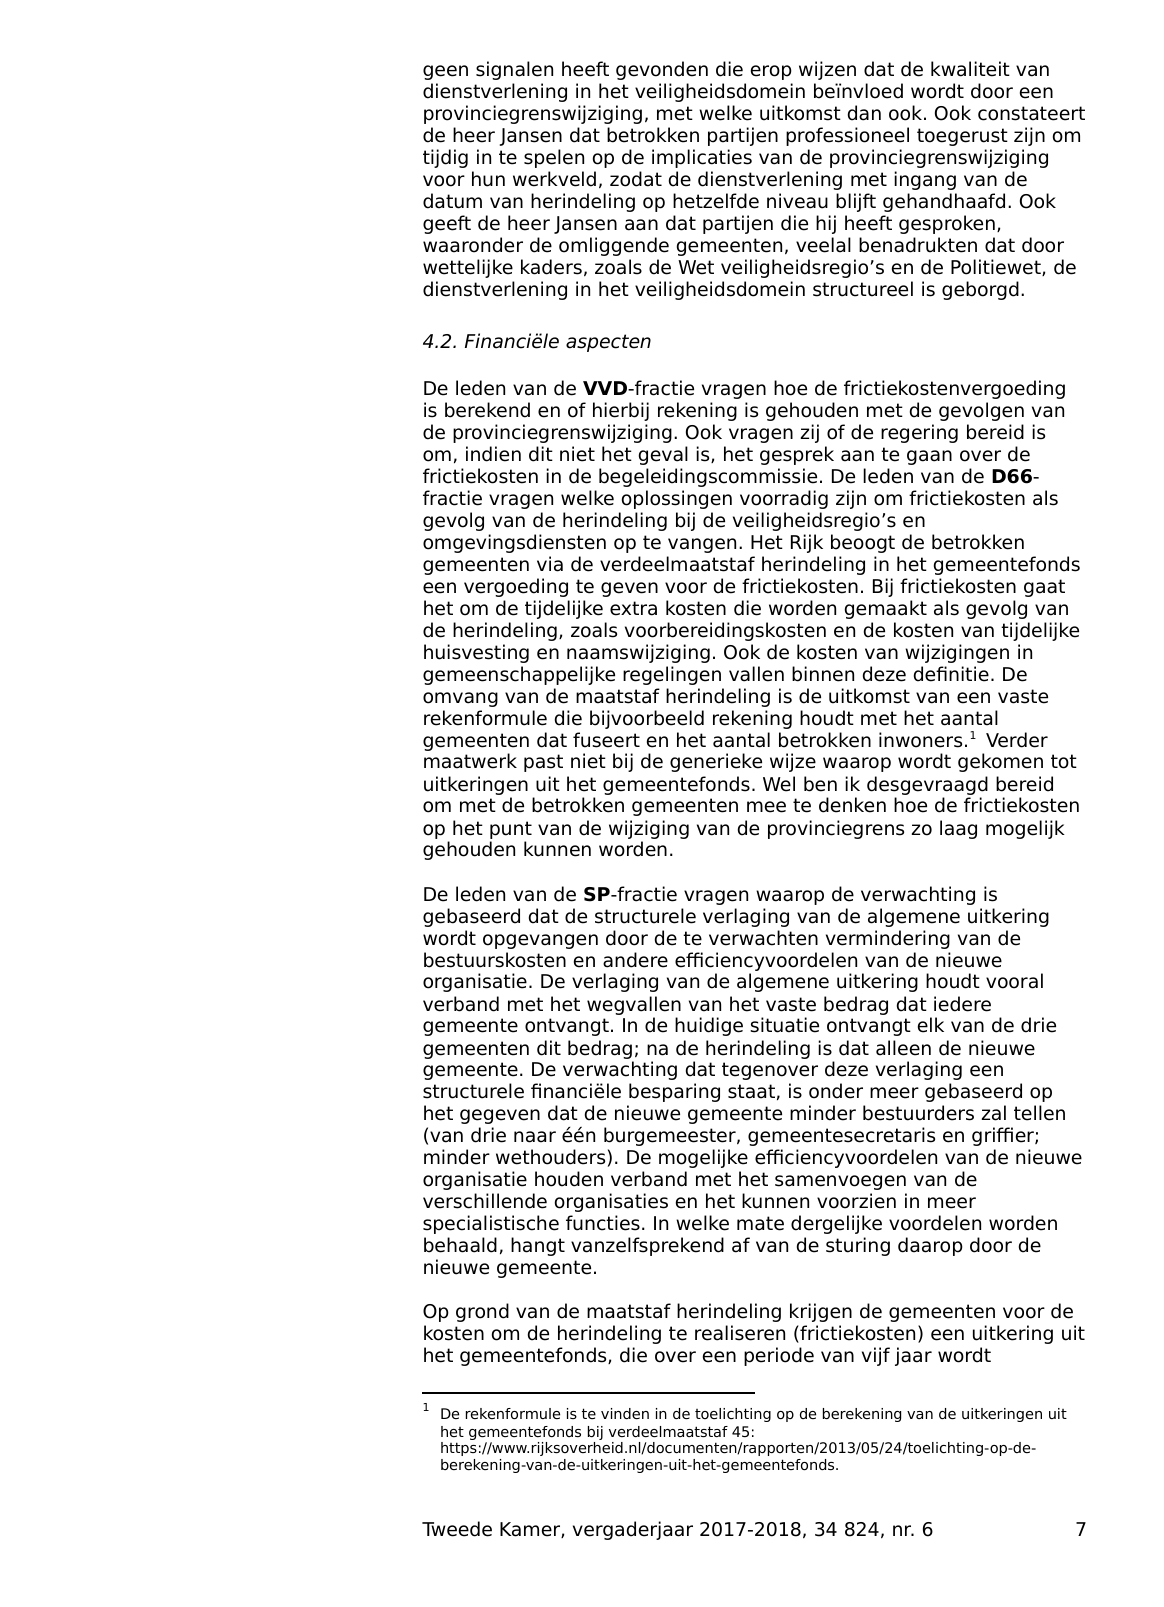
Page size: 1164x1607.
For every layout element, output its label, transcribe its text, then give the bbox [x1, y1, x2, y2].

text De leden van de VVD-fractie vragen hoe de frictiekostenvergoeding is berekend en of hierbij rekening is gehouden met de gevolgen van de provinciegrenswijziging. Ook vragen zij of de regering bereid is om, indien dit niet het geval is, het gesprek aan te gaan over de frictiekosten in de begeleidingscommissie. De leden van de D66-fractie vragen welke oplossingen voorradig zijn om frictiekosten als gevolg van de herindeling bij de veiligheidsregio’s en omgevingsdiensten op te vangen. Het Rijk beoogt de betrokken gemeenten via de verdeelmaatstaf herindeling in het gemeentefonds een vergoeding te geven voor de frictiekosten. Bij frictiekosten gaat het om de tijdelijke extra kosten die worden gemaakt als gevolg van de herindeling, zoals voorbereidingskosten en de kosten van tijdelijke huisvesting en naamswijziging. Ook de kosten van wijzigingen in gemeenschappelijke regelingen vallen binnen deze definitie. De omvang van de maatstaf herindeling is de uitkomst van een vaste rekenformule die bijvoorbeeld rekening houdt met het aantal gemeenten dat fuseert en het aantal betrokken inwoners. Verder maatwerk past niet bij de generieke wijze waarop wordt gekomen tot uitkeringen uit het gemeentefonds. Wel ben ik desgevraagd bereid om met de betrokken gemeenten mee te denken hoe de frictiekosten op het punt van de wijziging van de provinciegrens zo laag mogelijk gehouden kunnen worden. [422, 378, 1087, 861]
subtitle 4.2. Financiële aspecten [422, 331, 1087, 353]
text geen signalen heeft gevonden die erop wijzen dat de kwaliteit van dienstverlening in het veiligheidsdomein beïnvloed wordt door een provinciegrenswijziging, met welke uitkomst dan ook. Ook constateert de heer Jansen dat betrokken partijen professioneel toegerust zijn om tijdig in te spelen op de implicaties van de provinciegrenswijziging voor hun werkveld, zodat de dienstverlening met ingang van de datum van herindeling op hetzelfde niveau blijft gehandhaafd. Ook geeft de heer Jansen aan dat partijen die hij heeft gesproken, waaronder de omliggende gemeenten, veelal benadrukten dat door wettelijke kaders, zoals de Wet veiligheidsregio’s en de Politiewet, de dienstverlening in het veiligheidsdomein structureel is geborgd. [422, 59, 1087, 301]
text De rekenformule is te vinden in de toelichting op de berekening van de uitkeringen uit het gemeentefonds bij verdeelmaatstaf 45: https://www.rijksoverheid.nl/documenten/rapporten/2013/05/24/toelichting-op-de-berekening-van-de-uitkeringen-uit-het-gemeentefonds. [422, 1402, 1087, 1474]
text De leden van de SP-fractie vragen waarop de verwachting is gebaseerd dat de structurele verlaging van de algemene uitkering wordt opgevangen door de te verwachten vermindering van de bestuurskosten en andere efficiencyvoordelen van de nieuwe organisatie. De verlaging van de algemene uitkering houdt vooral verband met het wegvallen van het vaste bedrag dat iedere gemeente ontvangt. In de huidige situatie ontvangt elk van de drie gemeenten dit bedrag; na de herindeling is dat alleen de nieuwe gemeente. De verwachting dat tegenover deze verlaging een structurele financiële besparing staat, is onder meer gebaseerd op het gegeven dat de nieuwe gemeente minder bestuurders zal tellen (van drie naar één burgemeester, gemeentesecretaris en griffier; minder wethouders). De mogelijke efficiencyvoordelen van de nieuwe organisatie houden verband met het samenvoegen van de verschillende organisaties en het kunnen voorzien in meer specialistische functies. In welke mate dergelijke voordelen worden behaald, hangt vanzelfsprekend af van de sturing daarop door de nieuwe gemeente. [422, 883, 1087, 1279]
text Op grond van de maatstaf herindeling krijgen de gemeenten voor de kosten om de herindeling te realiseren (frictiekosten) een uitkering uit het gemeentefonds, die over een periode van vijf jaar wordt [422, 1301, 1087, 1367]
